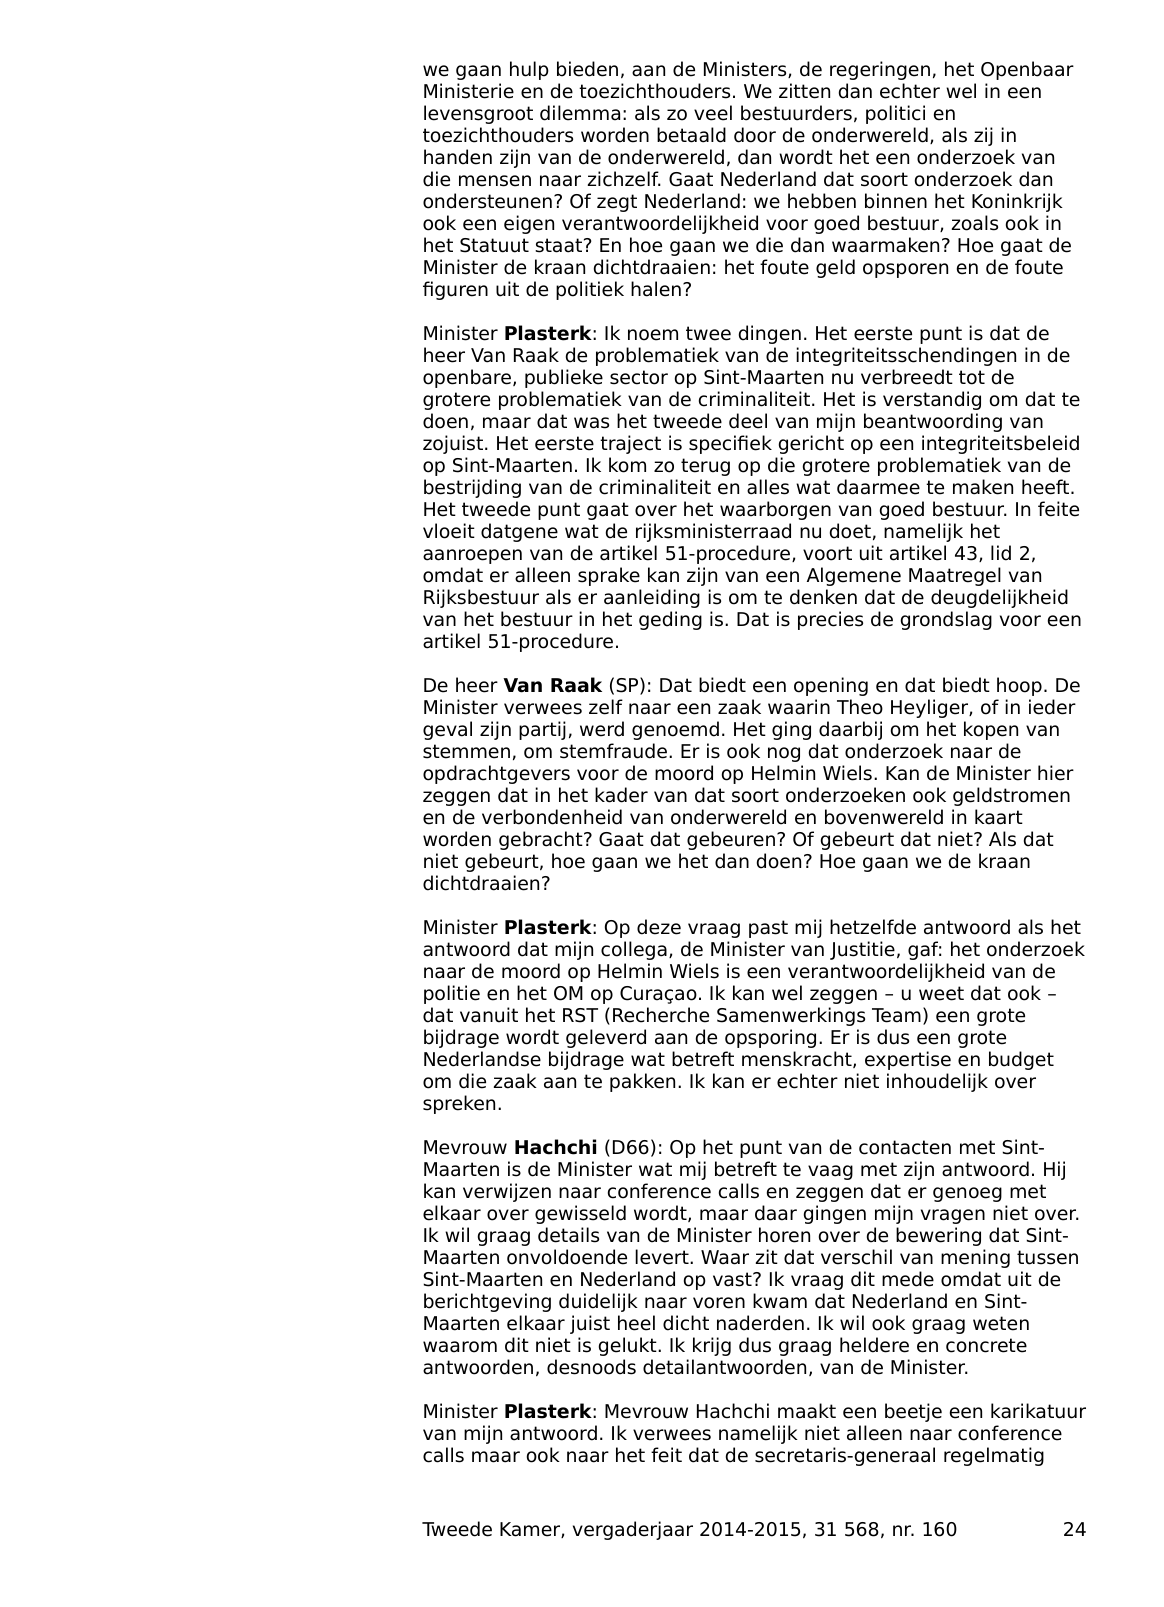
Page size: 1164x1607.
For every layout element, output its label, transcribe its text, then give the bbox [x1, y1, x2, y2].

text we gaan hulp bieden, aan de Ministers, de regeringen, het Openbaar Ministerie en de toezichthouders. We zitten dan echter wel in een levensgroot dilemma: als zo veel bestuurders, politici en toezichthouders worden betaald door de onderwereld, als zij in handen zijn van de onderwereld, dan wordt het een onderzoek van die mensen naar zichzelf. Gaat Nederland dat soort onderzoek dan ondersteunen? Of zegt Nederland: we hebben binnen het Koninkrijk ook een eigen verantwoordelijkheid voor goed bestuur, zoals ook in het Statuut staat? En hoe gaan we die dan waarmaken? Hoe gaat de Minister de kraan dichtdraaien: het foute geld opsporen en de foute figuren uit de politiek halen? [422, 59, 1087, 301]
text Mevrouw Hachchi (D66): Op het punt van de contacten met Sint-Maarten is de Minister wat mij betreft te vaag met zijn antwoord. Hij kan verwijzen naar conference calls en zeggen dat er genoeg met elkaar over gewisseld wordt, maar daar gingen mijn vragen niet over. Ik wil graag details van de Minister horen over de bewering dat Sint-Maarten onvoldoende levert. Waar zit dat verschil van mening tussen Sint-Maarten en Nederland op vast? Ik vraag dit mede omdat uit de berichtgeving duidelijk naar voren kwam dat Nederland en Sint-Maarten elkaar juist heel dicht naderden. Ik wil ook graag weten waarom dit niet is gelukt. Ik krijg dus graag heldere en concrete antwoorden, desnoods detailantwoorden, van de Minister. [422, 1137, 1087, 1379]
text Minister Plasterk: Op deze vraag past mij hetzelfde antwoord als het antwoord dat mijn collega, de Minister van Justitie, gaf: het onderzoek naar de moord op Helmin Wiels is een verantwoordelijkheid van de politie en het OM op Curaçao. Ik kan wel zeggen – u weet dat ook – dat vanuit het RST (Recherche Samenwerkings Team) een grote bijdrage wordt geleverd aan de opsporing. Er is dus een grote Nederlandse bijdrage wat betreft menskracht, expertise en budget om die zaak aan te pakken. Ik kan er echter niet inhoudelijk over spreken. [422, 917, 1087, 1115]
text De heer Van Raak (SP): Dat biedt een opening en dat biedt hoop. De Minister verwees zelf naar een zaak waarin Theo Heyliger, of in ieder geval zijn partij, werd genoemd. Het ging daarbij om het kopen van stemmen, om stemfraude. Er is ook nog dat onderzoek naar de opdrachtgevers voor de moord op Helmin Wiels. Kan de Minister hier zeggen dat in het kader van dat soort onderzoeken ook geldstromen en de verbondenheid van onderwereld en bovenwereld in kaart worden gebracht? Gaat dat gebeuren? Of gebeurt dat niet? Als dat niet gebeurt, hoe gaan we het dan doen? Hoe gaan we de kraan dichtdraaien? [422, 675, 1087, 895]
text Minister Plasterk: Ik noem twee dingen. Het eerste punt is dat de heer Van Raak de problematiek van de integriteitsschendingen in de openbare, publieke sector op Sint-Maarten nu verbreedt tot de grotere problematiek van de criminaliteit. Het is verstandig om dat te doen, maar dat was het tweede deel van mijn beantwoording van zojuist. Het eerste traject is specifiek gericht op een integriteitsbeleid op Sint-Maarten. Ik kom zo terug op die grotere problematiek van de bestrijding van de criminaliteit en alles wat daarmee te maken heeft. Het tweede punt gaat over het waarborgen van goed bestuur. In feite vloeit datgene wat de rijksministerraad nu doet, namelijk het aanroepen van de artikel 51-procedure, voort uit artikel 43, lid 2, omdat er alleen sprake kan zijn van een Algemene Maatregel van Rijksbestuur als er aanleiding is om te denken dat de deugdelijkheid van het bestuur in het geding is. Dat is precies de grondslag voor een artikel 51-procedure. [422, 323, 1087, 653]
text Minister Plasterk: Mevrouw Hachchi maakt een beetje een karikatuur van mijn antwoord. Ik verwees namelijk niet alleen naar conference calls maar ook naar het feit dat de secretaris-generaal regelmatig [422, 1401, 1087, 1467]
